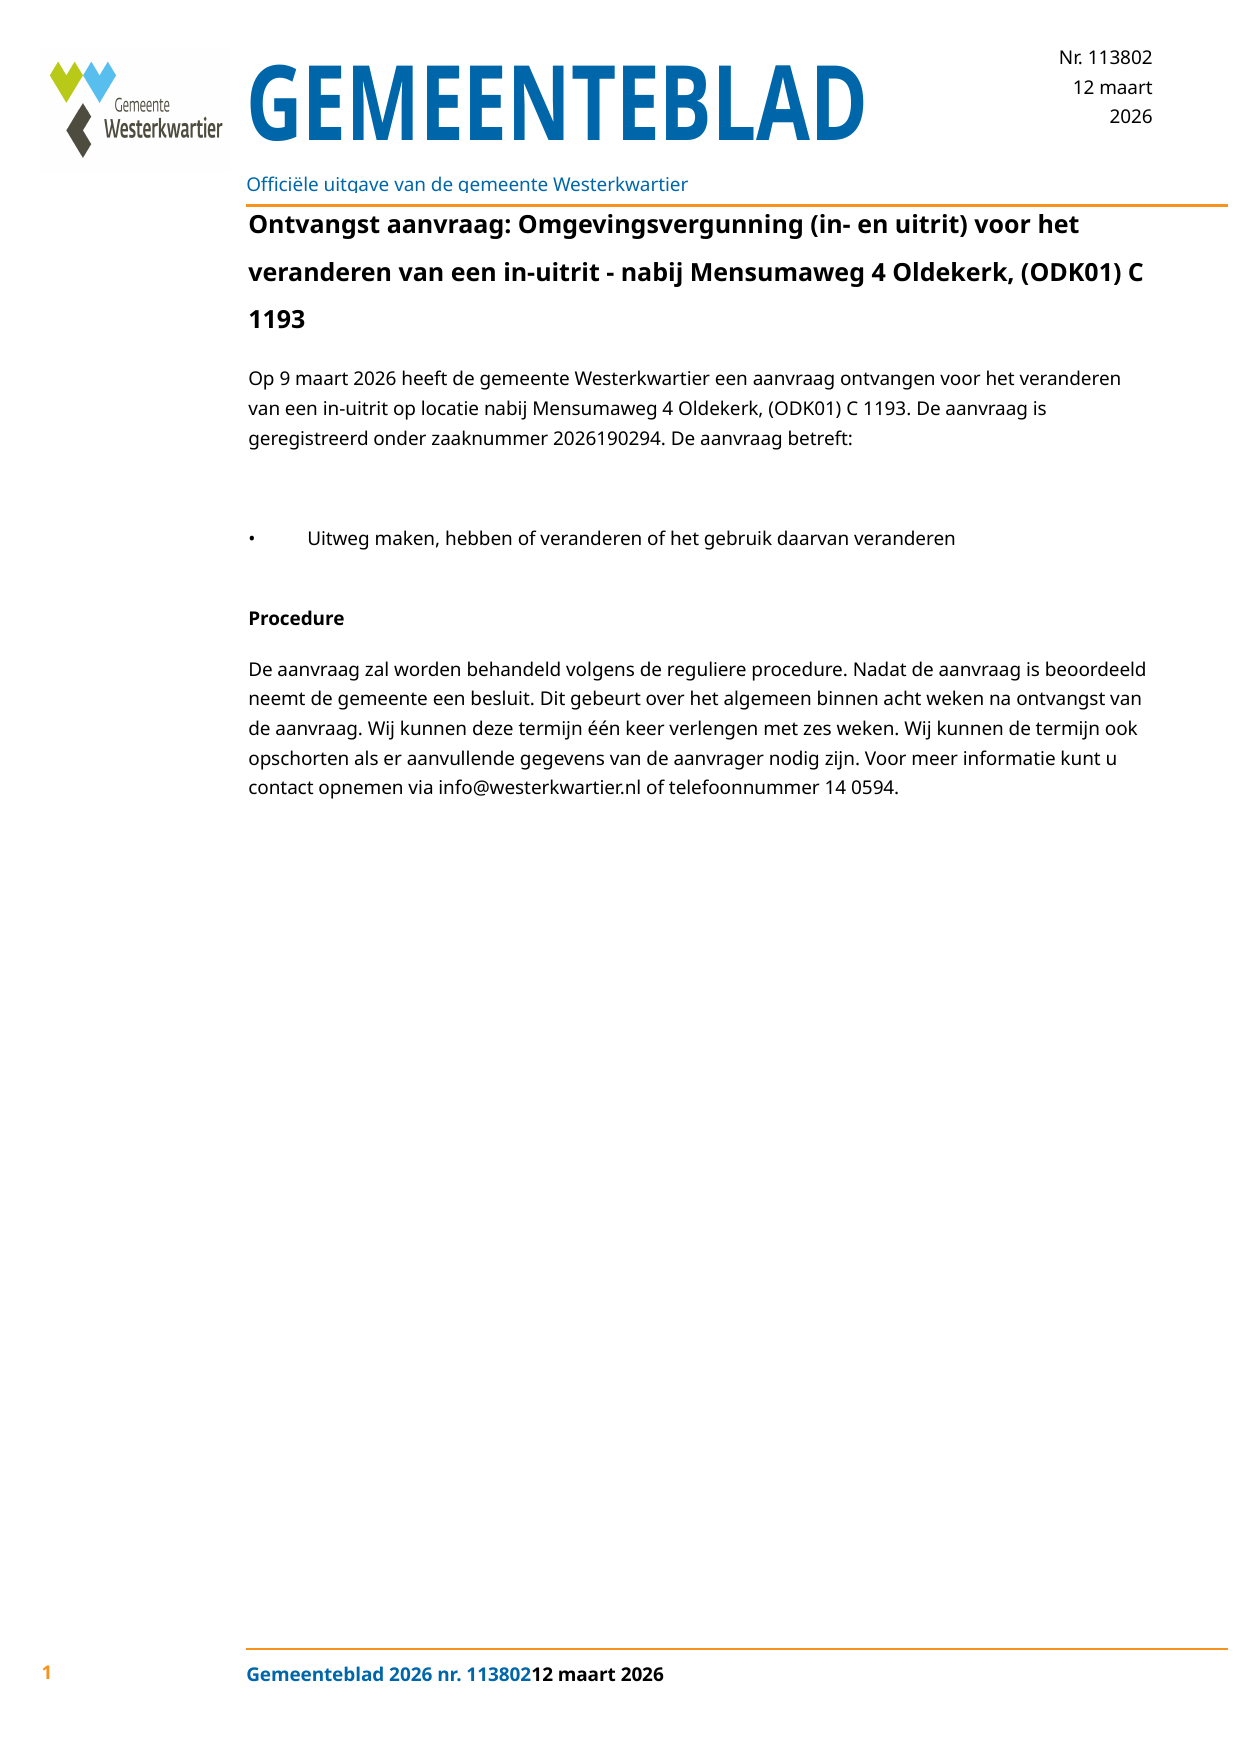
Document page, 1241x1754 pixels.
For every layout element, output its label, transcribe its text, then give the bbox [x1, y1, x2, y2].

text Ontvangst aanvraag: Omgevingsvergunning (in- en uitrit) voor het veranderen van een in-uitrit - nabij Mensumaweg 4 Oldekerk, (ODK01) C 1193 [248, 207, 1152, 336]
text De aanvraag zal worden behandeld volgens de reguliere procedure. Nadat de aanvraag is beoordeeld neemt de gemeente een besluit. Dit gebeurt over het algemeen binnen acht weken na ontvangst van de aanvraag. Wij kunnen deze termijn één keer verlengen met zes weken. Wij kunnen de termijn ook opschorten als er aanvullende gegevens van de aanvrager nodig zijn. Voor meer informatie kunt u contact opnemen via info@westerkwartier.nl of telefoonnummer 14 0594. [248, 656, 1152, 800]
list Uitweg maken, hebben of veranderen of het gebruik daarvan veranderen [248, 526, 1152, 551]
picture [41, 47, 231, 172]
text Procedure [248, 606, 1152, 631]
text Op 9 maart 2026 heeft de gemeente Westerkwartier een aanvraag ontvangen voor het veranderen van een in-uitrit op locatie nabij Mensumaweg 4 Oldekerk, (ODK01) C 1193. De aanvraag is geregistreerd onder zaaknummer 2026190294. De aanvraag betreft: [248, 366, 1152, 450]
